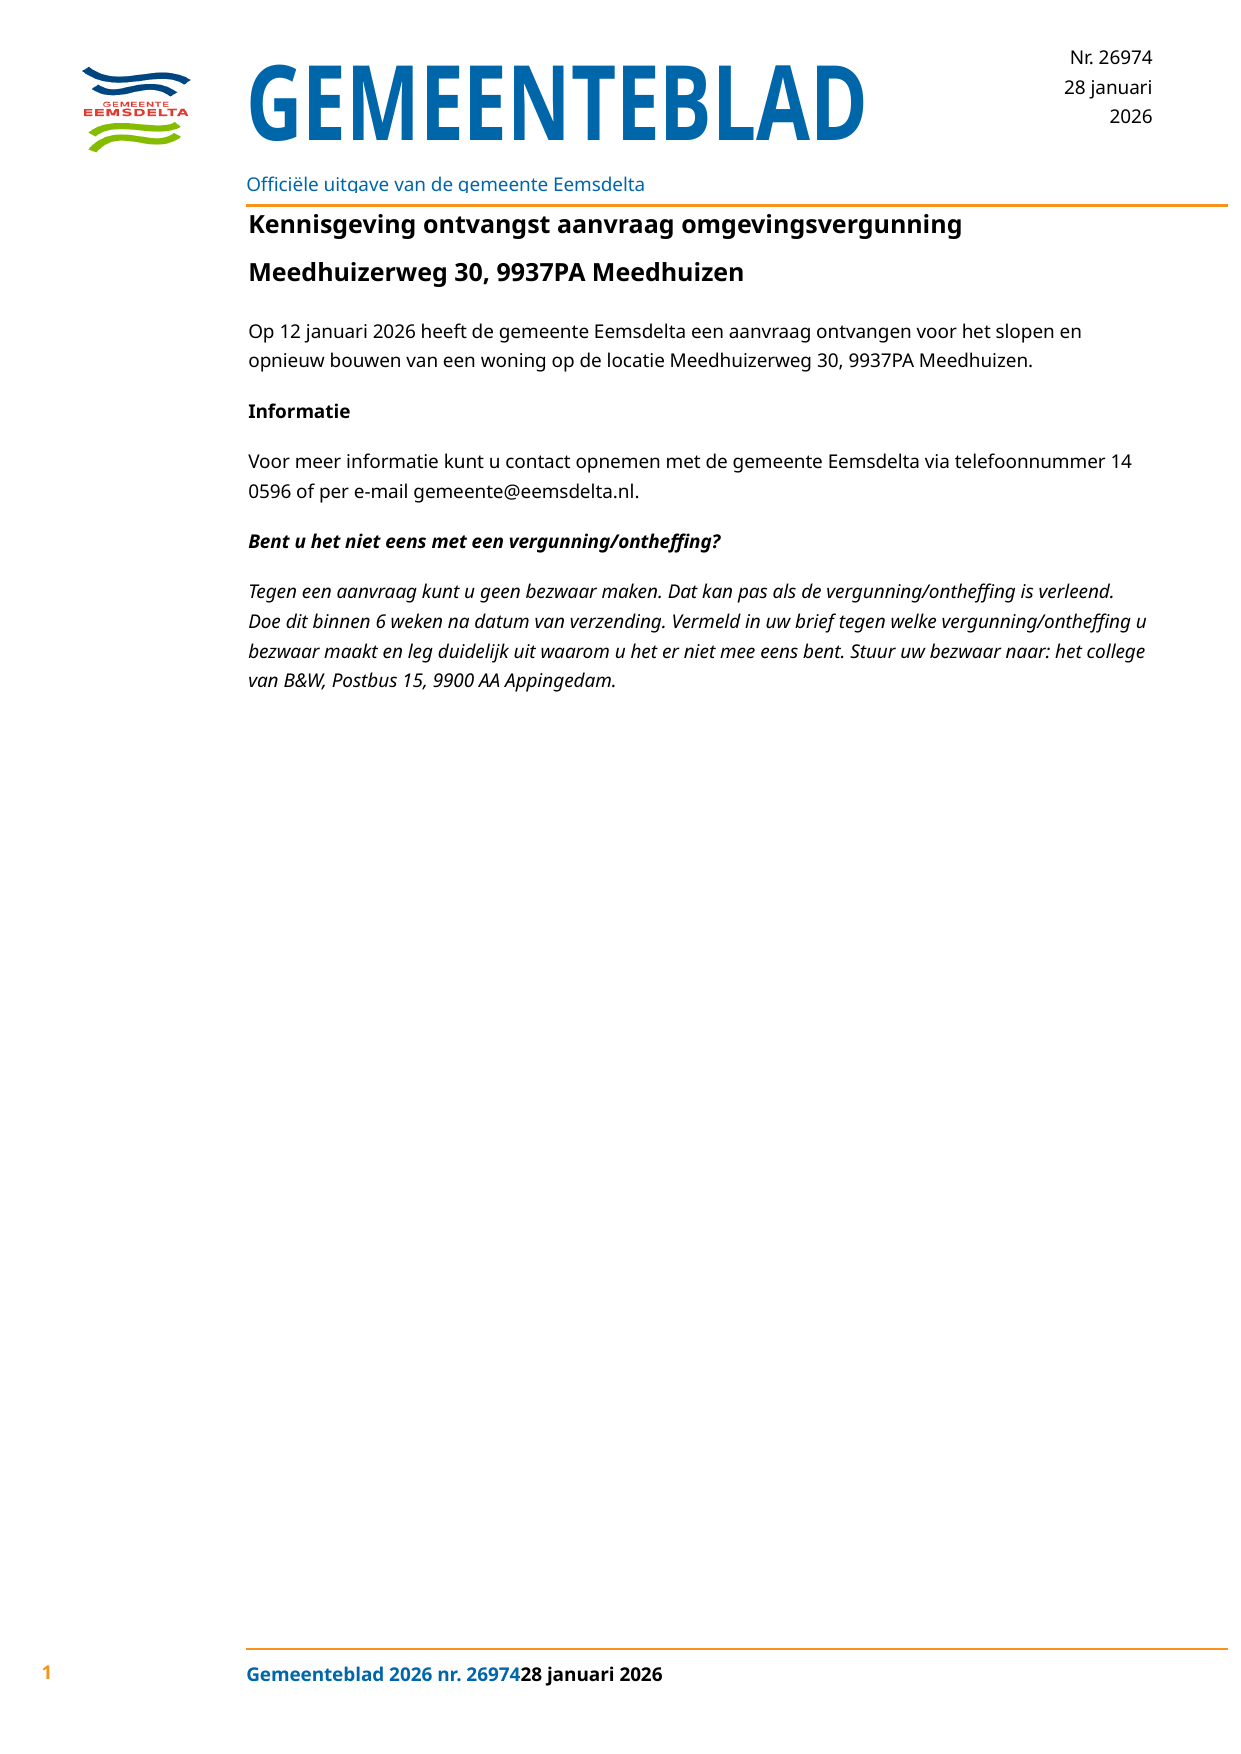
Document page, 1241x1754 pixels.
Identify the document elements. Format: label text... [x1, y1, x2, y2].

text Tegen een aanvraag kunt u geen bezwaar maken. Dat kan pas als de vergunning/ontheffing is verleend. Doe dit binnen 6 weken na datum van verzending. Vermeld in uw brief tegen welke vergunning/ontheffing u bezwaar maakt en leg duidelijk uit waarom u het er niet mee eens bent. Stuur uw bezwaar naar: het college van B&W, Postbus 15, 9900 AA Appingedam. [248, 579, 1152, 693]
text Kennisgeving ontvangst aanvraag omgevingsvergunning Meedhuizerweg 30, 9937PA Meedhuizen [248, 207, 1152, 288]
picture [41, 47, 231, 172]
text Bent u het niet eens met een vergunning/ontheffing? [248, 528, 1152, 554]
text Informatie [248, 398, 1152, 424]
text Op 12 januari 2026 heeft de gemeente Eemsdelta een aanvraag ontvangen voor het slopen en opnieuw bouwen van een woning op de locatie Meedhuizerweg 30, 9937PA Meedhuizen. [248, 318, 1152, 373]
text Voor meer informatie kunt u contact opnemen met de gemeente Eemsdelta via telefoonnummer 14 0596 of per e-mail gemeente@eemsdelta.nl. [248, 448, 1152, 504]
